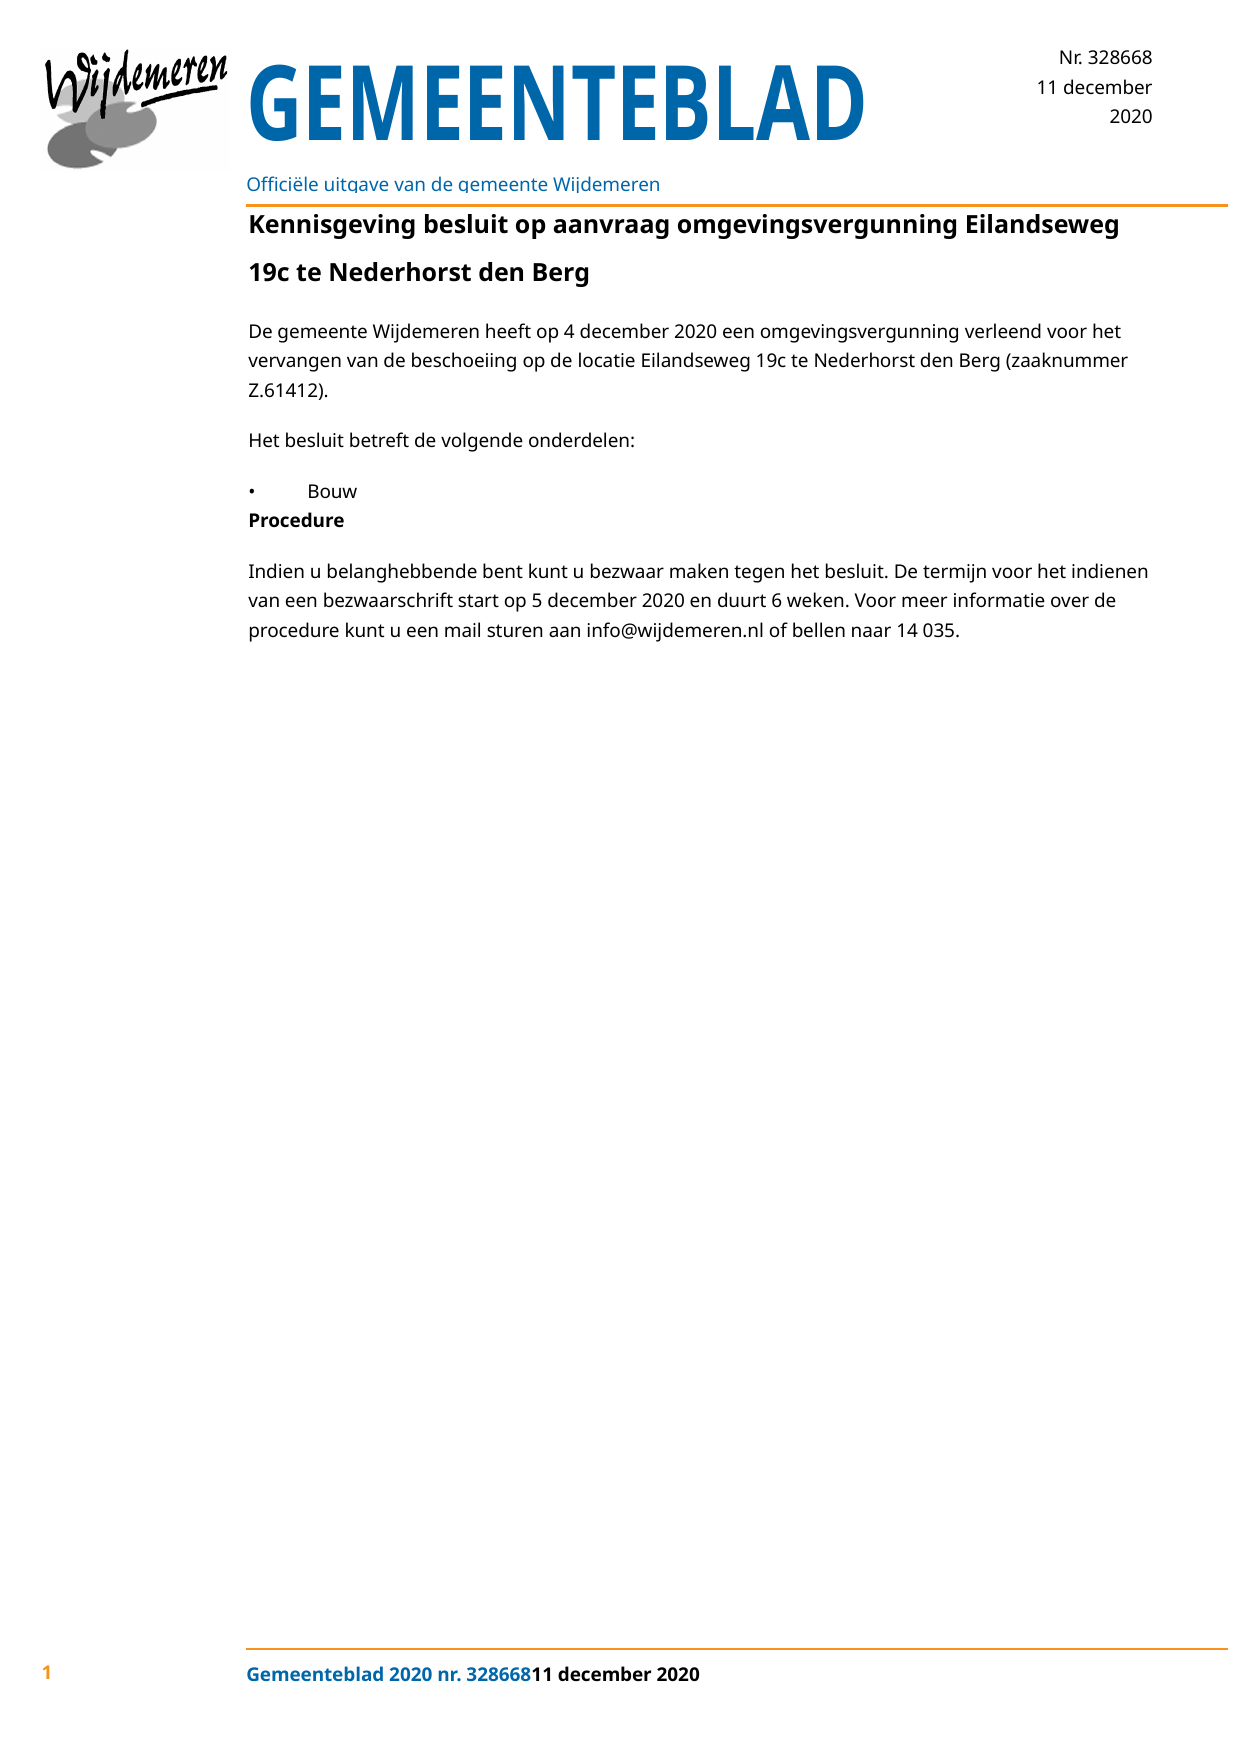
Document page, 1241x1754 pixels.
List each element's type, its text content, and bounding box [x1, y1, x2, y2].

text Procedure [248, 507, 1152, 533]
text Het besluit betreft de volgende onderdelen: [248, 427, 1152, 453]
text Kennisgeving besluit op aanvraag omgevingsvergunning Eilandseweg 19c te Nederhorst den Berg [248, 207, 1152, 288]
picture [41, 47, 231, 172]
text De gemeente Wijdemeren heeft op 4 december 2020 een omgevingsvergunning verleend voor het vervangen van de beschoeiing op de locatie Eilandseweg 19c te Nederhorst den Berg (zaaknummer Z.61412). [248, 318, 1152, 403]
text Indien u belanghebbende bent kunt u bezwaar maken tegen het besluit. De termijn voor het indienen van een bezwaarschrift start op 5 december 2020 en duurt 6 weken. Voor meer informatie over de procedure kunt u een mail sturen aan info@wijdemeren.nl of bellen naar 14 035. [248, 558, 1152, 643]
list Bouw [248, 478, 1152, 504]
